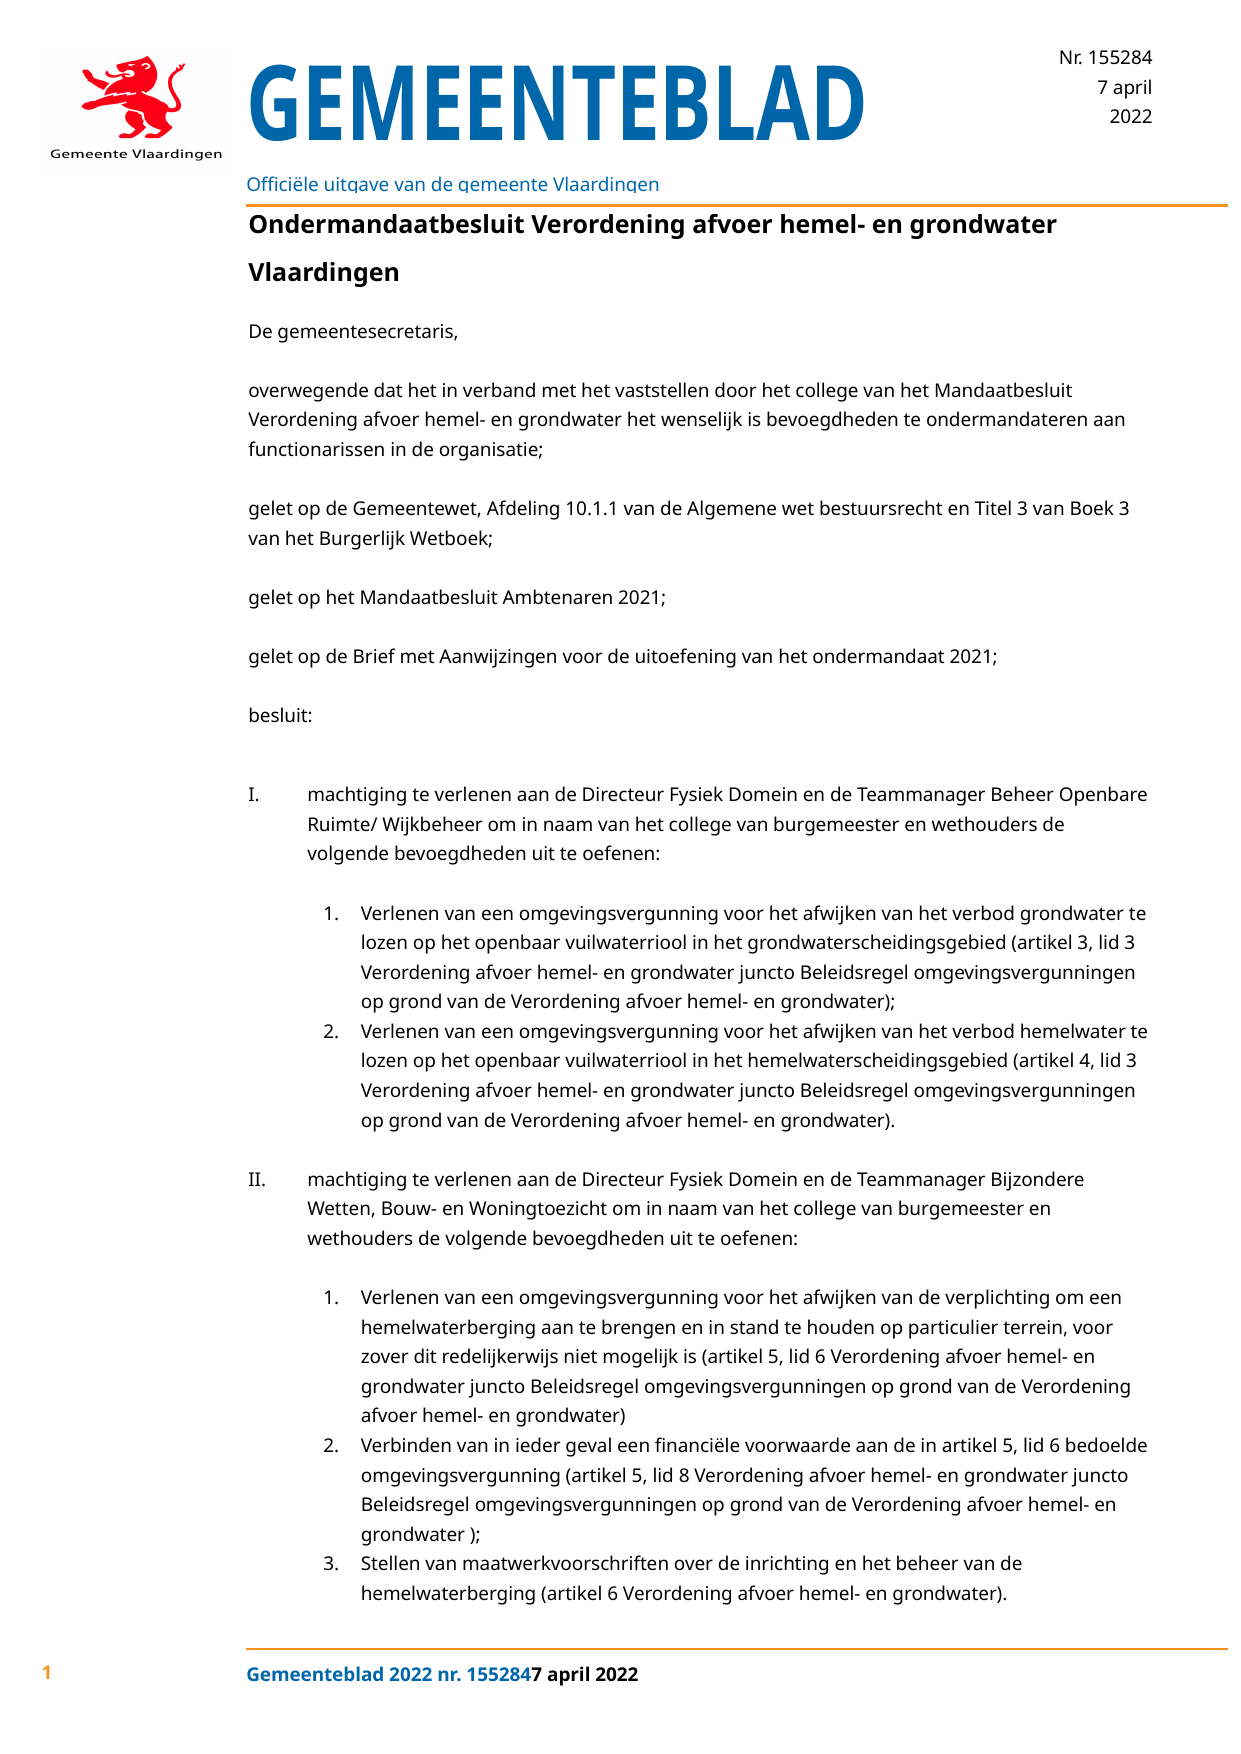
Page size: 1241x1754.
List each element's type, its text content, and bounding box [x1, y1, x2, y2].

text Ondermandaatbesluit Verordening afvoer hemel- en grondwater Vlaardingen [248, 207, 1152, 288]
list Verlenen van een omgevingsvergunning voor het afwijken van het verbod grondwater te lozen op het openbaar vuilwaterriool in het grondwaterscheidingsgebied (artikel 3, lid 3 Verordening afvoer hemel- en grondwater juncto Beleidsregel omgevingsvergunningen op grond van de Verordening afvoer hemel- en grondwater); [323, 900, 1152, 1014]
text De gemeentesecretaris, [248, 318, 1152, 344]
text besluit: [248, 702, 1152, 728]
text gelet op het Mandaatbesluit Ambtenaren 2021; [248, 584, 1152, 610]
picture [41, 47, 231, 172]
list machtiging te verlenen aan de Directeur Fysiek Domein en de Teammanager Bijzondere Wetten, Bouw- en Woningtoezicht om in naam van het college van burgemeester en wethouders de volgende bevoegdheden uit te oefenen: [248, 1166, 1152, 1251]
list machtiging te verlenen aan de Directeur Fysiek Domein en de Teammanager Beheer Openbare Ruimte/ Wijkbeheer om in naam van het college van burgemeester en wethouders de volgende bevoegdheden uit te oefenen: [248, 781, 1152, 866]
list Verbinden van in ieder geval een financiële voorwaarde aan de in artikel 5, lid 6 bedoelde omgevingsvergunning (artikel 5, lid 8 Verordening afvoer hemel- en grondwater juncto Beleidsregel omgevingsvergunningen op grond van de Verordening afvoer hemel- en grondwater ); [323, 1432, 1152, 1547]
list Verlenen van een omgevingsvergunning voor het afwijken van de verplichting om een hemelwaterberging aan te brengen en in stand te houden op particulier terrein, voor zover dit redelijkerwijs niet mogelijk is (artikel 5, lid 6 Verordening afvoer hemel- en grondwater juncto Beleidsregel omgevingsvergunningen op grond van de Verordening afvoer hemel- en grondwater) [323, 1284, 1152, 1428]
text overwegende dat het in verband met het vaststellen door het college van het Mandaatbesluit Verordening afvoer hemel- en grondwater het wenselijk is bevoegdheden te ondermandateren aan functionarissen in de organisatie; [248, 377, 1152, 462]
list Stellen van maatwerkvoorschriften over de inrichting en het beheer van de hemelwaterberging (artikel 6 Verordening afvoer hemel- en grondwater). [323, 1551, 1152, 1606]
list Verlenen van een omgevingsvergunning voor het afwijken van het verbod hemelwater te lozen op het openbaar vuilwaterriool in het hemelwaterscheidingsgebied (artikel 4, lid 3 Verordening afvoer hemel- en grondwater juncto Beleidsregel omgevingsvergunningen op grond van de Verordening afvoer hemel- en grondwater). [323, 1018, 1152, 1132]
text gelet op de Brief met Aanwijzingen voor de uitoefening van het ondermandaat 2021; [248, 643, 1152, 669]
text gelet op de Gemeentewet, Afdeling 10.1.1 van de Algemene wet bestuursrecht en Titel 3 van Boek 3 van het Burgerlijk Wetboek; [248, 495, 1152, 551]
